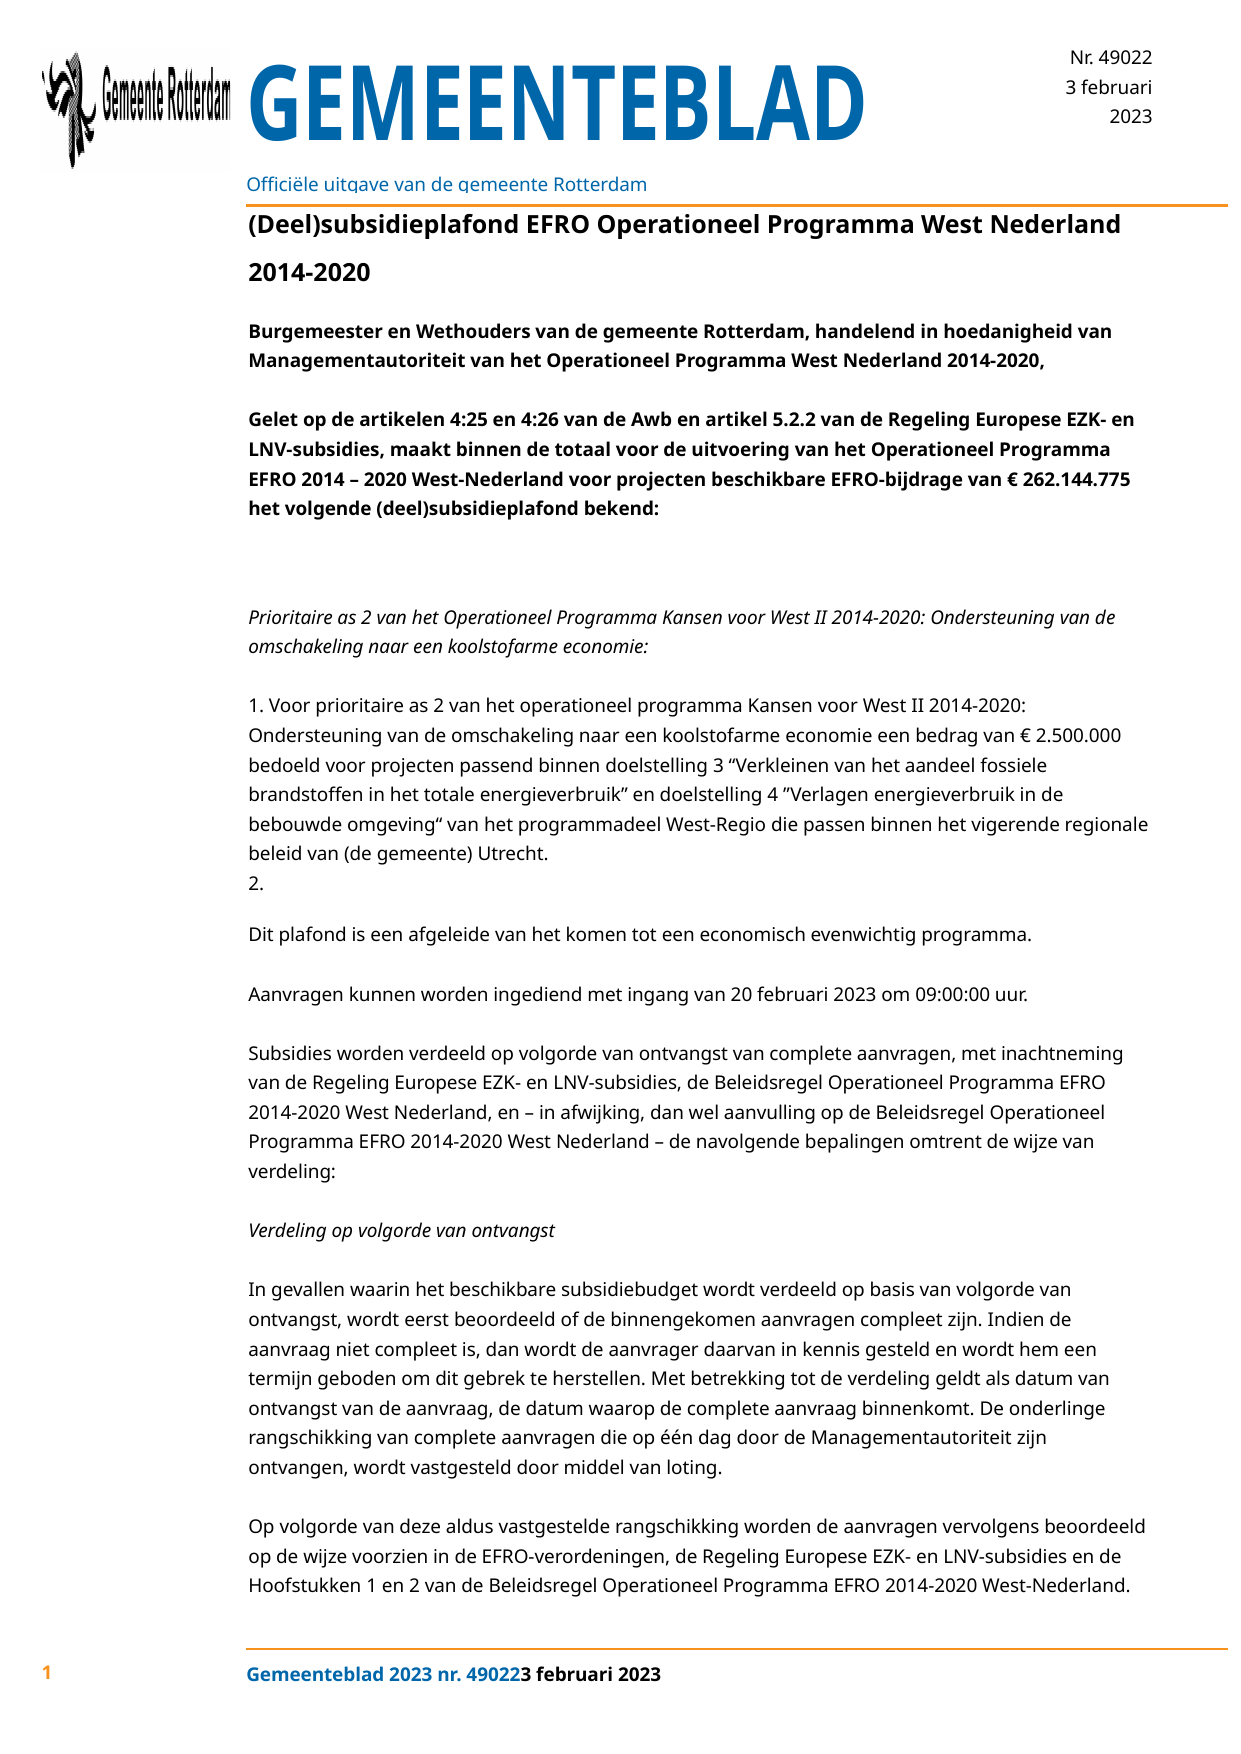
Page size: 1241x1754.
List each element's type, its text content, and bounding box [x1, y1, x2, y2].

text Prioritaire as 2 van het Operationeel Programma Kansen voor West II 2014-2020: Ondersteuning van de omschakeling naar een koolstofarme economie: [248, 604, 1152, 659]
text Subsidies worden verdeeld op volgorde van ontvangst van complete aanvragen, met inachtneming van de Regeling Europese EZK- en LNV-subsidies, de Beleidsregel Operationeel Programma EFRO 2014-2020 West Nederland, en – in afwijking, dan wel aanvulling op de Beleidsregel Operationeel Programma EFRO 2014-2020 West Nederland – de navolgende bepalingen omtrent de wijze van verdeling: [248, 1040, 1152, 1184]
text Gelet op de artikelen 4:25 en 4:26 van de Awb en artikel 5.2.2 van de Regeling Europese EZK- en LNV-subsidies, maakt binnen de totaal voor de uitvoering van het Operationeel Programma EFRO 2014 – 2020 West-Nederland voor projecten beschikbare EFRO-bijdrage van € 262.144.775 het volgende (deel)subsidieplafond bekend: [248, 407, 1152, 521]
text 1. Voor prioritaire as 2 van het operationeel programma Kansen voor West II 2014-2020: Ondersteuning van de omschakeling naar een koolstofarme economie een bedrag van € 2.500.000 bedoeld voor projecten passend binnen doelstelling 3 “Verkleinen van het aandeel fossiele brandstoffen in het totale energieverbruik” en doelstelling 4 ”Verlagen energieverbruik in de bebouwde omgeving“ van het programmadeel West-Regio die passen binnen het vigerende regionale beleid van (de gemeente) Utrecht. [248, 693, 1152, 866]
text Aanvragen kunnen worden ingediend met ingang van 20 februari 2023 om 09:00:00 uur. [248, 981, 1152, 1006]
text Dit plafond is een afgeleide van het komen tot een economisch evenwichtig programma. [248, 922, 1152, 947]
text (Deel)subsidieplafond EFRO Operationeel Programma West Nederland 2014-2020 [248, 207, 1152, 288]
text In gevallen waarin het beschikbare subsidiebudget wordt verdeeld op basis van volgorde van ontvangst, wordt eerst beoordeeld of de binnengekomen aanvragen compleet zijn. Indien de aanvraag niet compleet is, dan wordt de aanvrager daarvan in kennis gesteld en wordt hem een termijn geboden om dit gebrek te herstellen. Met betrekking tot de verdeling geldt als datum van ontvangst van de aanvraag, de datum waarop de complete aanvraag binnenkomt. De onderlinge rangschikking van complete aanvragen die op één dag door de Managementautoriteit zijn ontvangen, wordt vastgesteld door middel van loting. [248, 1277, 1152, 1480]
text Op volgorde van deze aldus vastgestelde rangschikking worden de aanvragen vervolgens beoordeeld op de wijze voorzien in de EFRO-verordeningen, de Regeling Europese EZK- en LNV-subsidies en de Hoofstukken 1 en 2 van de Beleidsregel Operationeel Programma EFRO 2014-2020 West-Nederland. [248, 1513, 1152, 1598]
text Verdeling op volgorde van ontvangst [248, 1217, 1152, 1243]
text 2. [248, 870, 1152, 896]
text Burgemeester en Wethouders van de gemeente Rotterdam, handelend in hoedanigheid van Managementautoriteit van het Operationeel Programma West Nederland 2014-2020, [248, 318, 1152, 373]
picture [41, 47, 231, 172]
